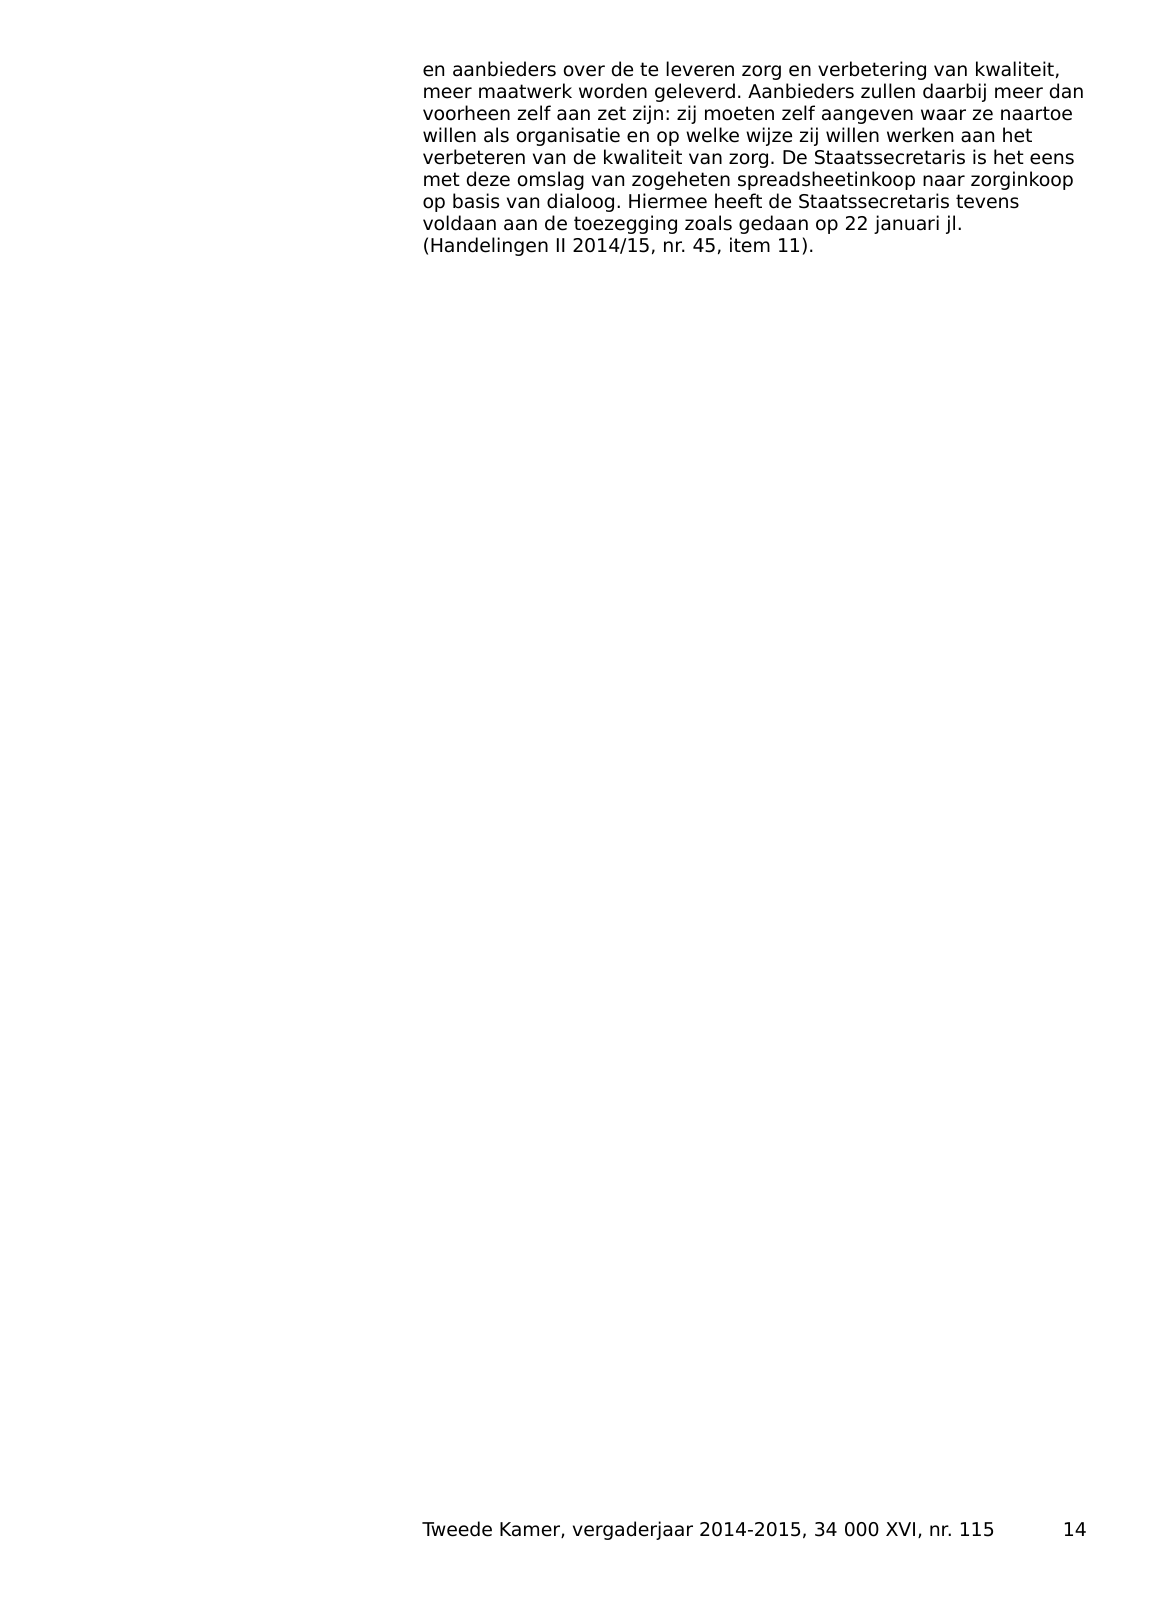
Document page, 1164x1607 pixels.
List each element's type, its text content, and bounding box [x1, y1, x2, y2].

text en aanbieders over de te leveren zorg en verbetering van kwaliteit, meer maatwerk worden geleverd. Aanbieders zullen daarbij meer dan voorheen zelf aan zet zijn: zij moeten zelf aangeven waar ze naartoe willen als organisatie en op welke wijze zij willen werken aan het verbeteren van de kwaliteit van zorg. De Staatssecretaris is het eens met deze omslag van zogeheten spreadsheetinkoop naar zorginkoop op basis van dialoog. Hiermee heeft de Staatssecretaris tevens voldaan aan de toezegging zoals gedaan op 22 januari jl. (Handelingen II 2014/15, nr. 45, item 11). [422, 59, 1087, 257]
